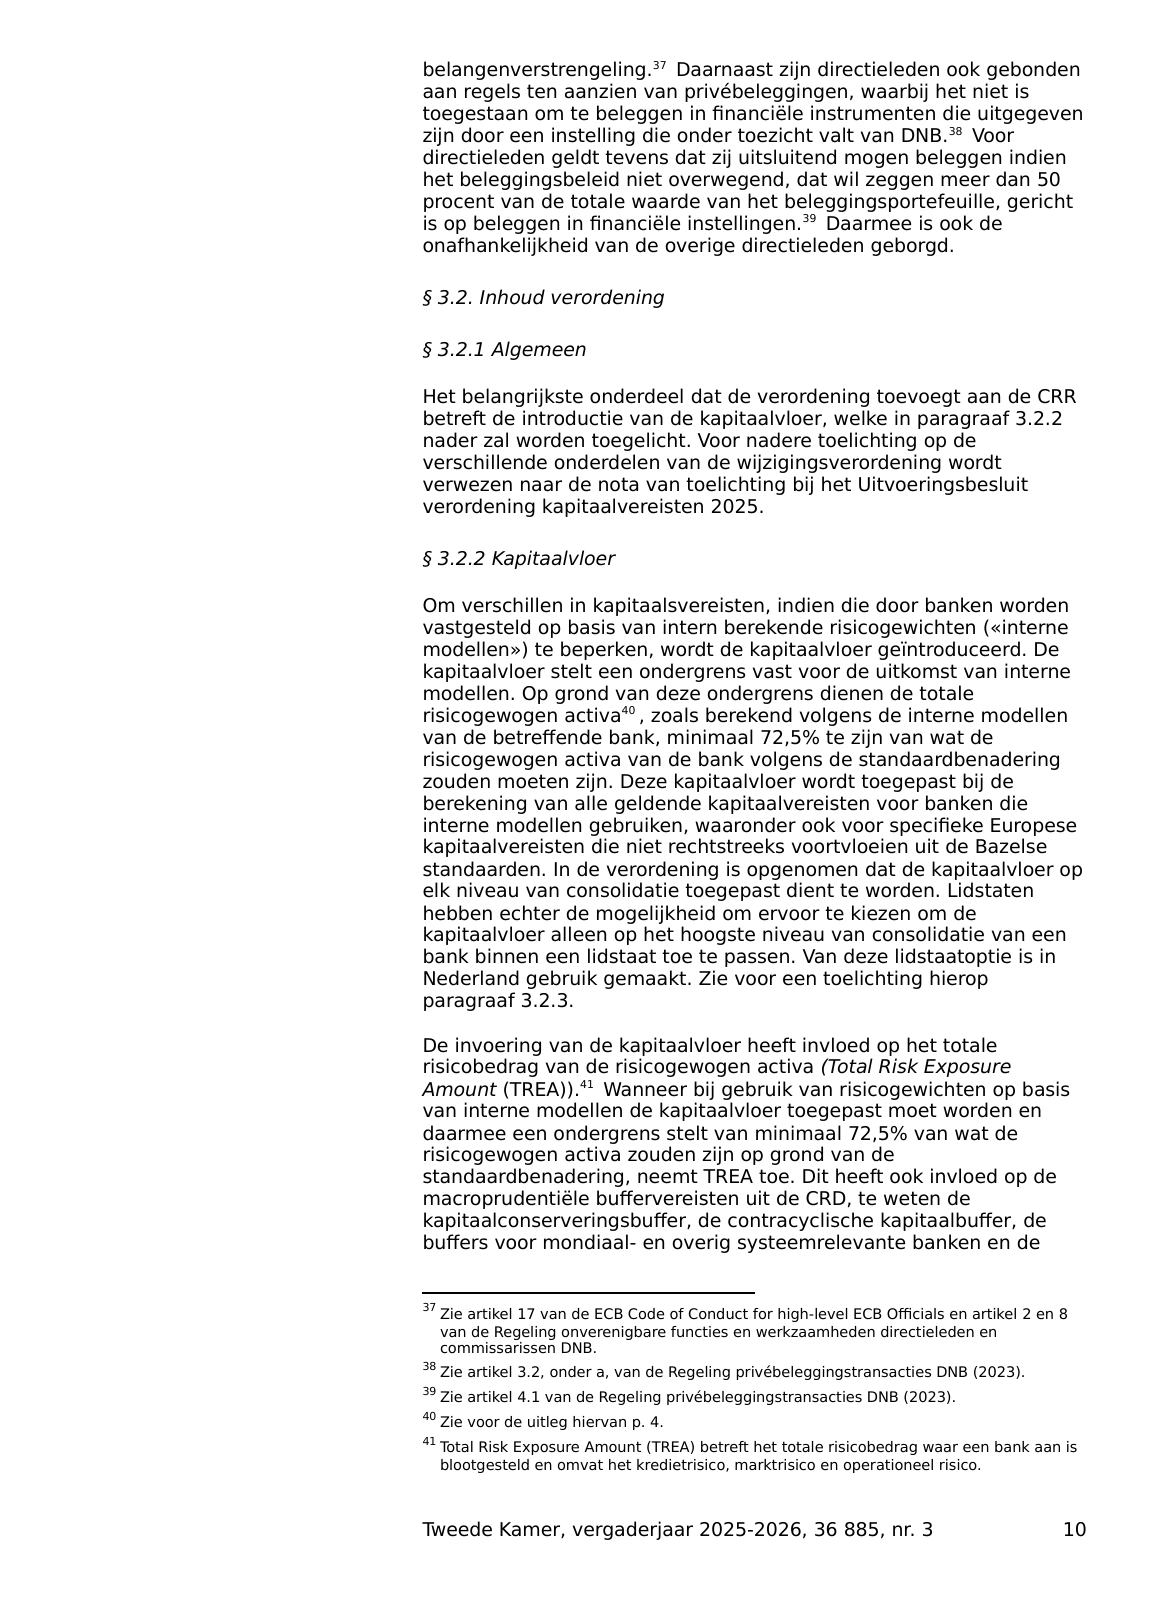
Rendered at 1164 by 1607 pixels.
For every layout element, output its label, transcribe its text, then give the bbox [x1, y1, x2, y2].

subtitle § 3.2. Inhoud verordening [422, 287, 1087, 309]
text Zie artikel 17 van de ECB Code of Conduct for high-level ECB Officials en artikel 2 en 8 van de Regeling onverenigbare functies en werkzaamheden directieleden en commissarissen DNB. [422, 1302, 1087, 1357]
text De invoering van de kapitaalvloer heeft invloed op het totale risicobedrag van de risicogewogen activa (Total Risk Exposure Amount (TREA)). Wanneer bij gebruik van risicogewichten op basis van interne modellen de kapitaalvloer toegepast moet worden en daarmee een ondergrens stelt van minimaal 72,5% van wat de risicogewogen activa zouden zijn op grond van de standaardbenadering, neemt TREA toe. Dit heeft ook invloed op de macroprudentiële buffervereisten uit de CRD, te weten de kapitaalconserveringsbuffer, de contracyclische kapitaalbuffer, de buffers voor mondiaal- en overig systeemrelevante banken en de [422, 1034, 1087, 1254]
text Zie artikel 3.2, onder a, van de Regeling privébeleggingstransacties DNB (2023). [422, 1360, 1087, 1382]
text Total Risk Exposure Amount (TREA) betreft het totale risicobedrag waar een bank aan is blootgesteld en omvat het kredietrisico, marktrisico en operationeel risico. [422, 1435, 1087, 1474]
text belangenverstrengeling. Daarnaast zijn directieleden ook gebonden aan regels ten aanzien van privébeleggingen, waarbij het niet is toegestaan om te beleggen in financiële instrumenten die uitgegeven zijn door een instelling die onder toezicht valt van DNB. Voor directieleden geldt tevens dat zij uitsluitend mogen beleggen indien het beleggingsbeleid niet overwegend, dat wil zeggen meer dan 50 procent van de totale waarde van het beleggingsportefeuille, gericht is op beleggen in financiële instellingen. Daarmee is ook de onafhankelijkheid van de overige directieleden geborgd. [422, 59, 1087, 257]
text Zie artikel 4.1 van de Regeling privébeleggingstransacties DNB (2023). [422, 1385, 1087, 1407]
subtitle § 3.2.1 Algemeen [422, 339, 1087, 361]
text Zie voor de uitleg hiervan p. 4. [422, 1410, 1087, 1432]
text Het belangrijkste onderdeel dat de verordening toevoegt aan de CRR betreft de introductie van de kapitaalvloer, welke in paragraaf 3.2.2 nader zal worden toegelicht. Voor nadere toelichting op de verschillende onderdelen van de wijzigingsverordening wordt verwezen naar de nota van toelichting bij het Uitvoeringsbesluit verordening kapitaalvereisten 2025. [422, 386, 1087, 518]
subtitle § 3.2.2 Kapitaalvloer [422, 548, 1087, 570]
text Om verschillen in kapitaalsvereisten, indien die door banken worden vastgesteld op basis van intern berekende risicogewichten («interne modellen») te beperken, wordt de kapitaalvloer geïntroduceerd. De kapitaalvloer stelt een ondergrens vast voor de uitkomst van interne modellen. Op grond van deze ondergrens dienen de totale risicogewogen activa, zoals berekend volgens de interne modellen van de betreffende bank, minimaal 72,5% te zijn van wat de risicogewogen activa van de bank volgens de standaardbenadering zouden moeten zijn. Deze kapitaalvloer wordt toegepast bij de berekening van alle geldende kapitaalvereisten voor banken die interne modellen gebruiken, waaronder ook voor specifieke Europese kapitaalvereisten die niet rechtstreeks voortvloeien uit de Bazelse standaarden. In de verordening is opgenomen dat de kapitaalvloer op elk niveau van consolidatie toegepast dient te worden. Lidstaten hebben echter de mogelijkheid om ervoor te kiezen om de kapitaalvloer alleen op het hoogste niveau van consolidatie van een bank binnen een lidstaat toe te passen. Van deze lidstaatoptie is in Nederland gebruik gemaakt. Zie voor een toelichting hierop paragraaf 3.2.3. [422, 595, 1087, 1012]
